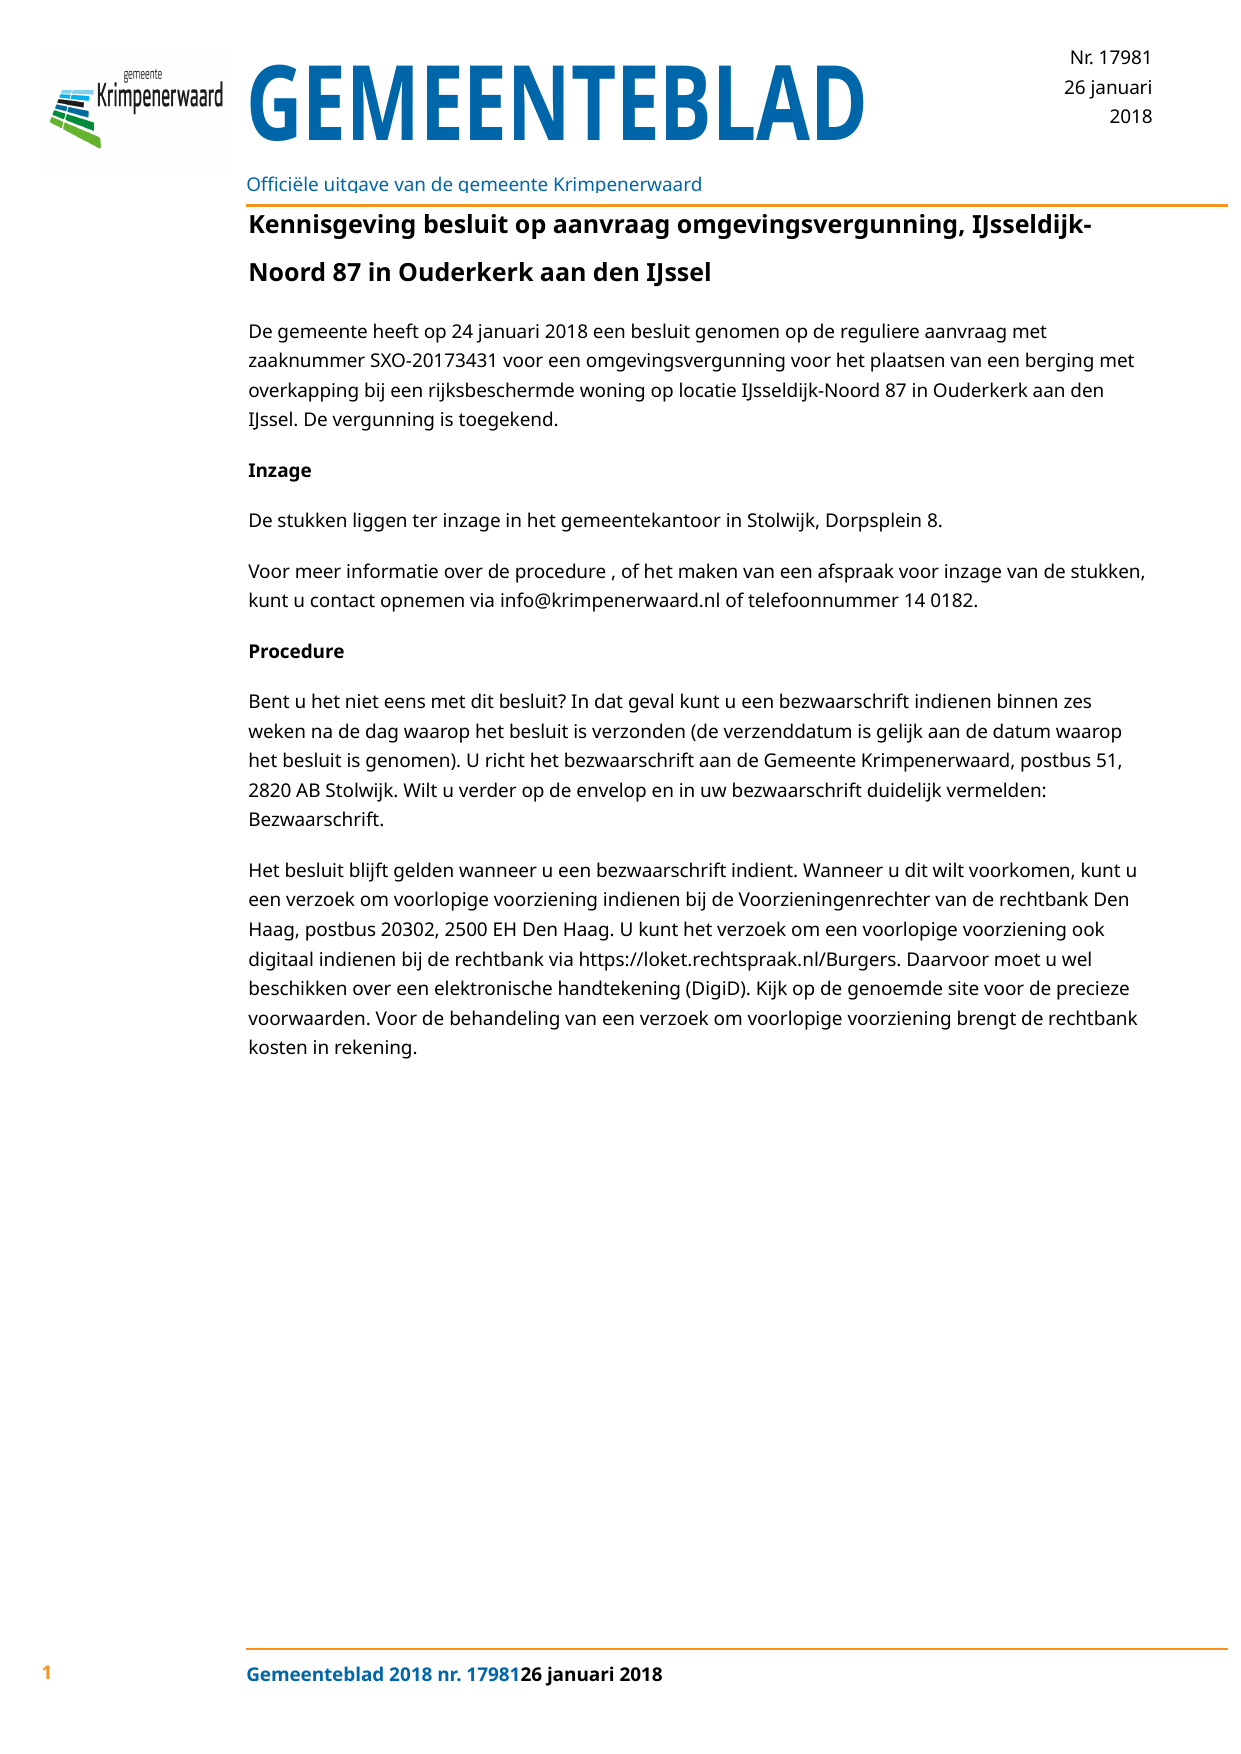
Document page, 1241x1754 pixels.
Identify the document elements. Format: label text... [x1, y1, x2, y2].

text De gemeente heeft op 24 januari 2018 een besluit genomen op de reguliere aanvraag met zaaknummer SXO-20173431 voor een omgevingsvergunning voor het plaatsen van een berging met overkapping bij een rijksbeschermde woning op locatie IJsseldijk-Noord 87 in Ouderkerk aan den IJssel. De vergunning is toegekend. [248, 318, 1152, 432]
text De stukken liggen ter inzage in het gemeentekantoor in Stolwijk, Dorpsplein 8. [248, 507, 1152, 533]
text Voor meer informatie over de procedure , of het maken van een afspraak voor inzage van de stukken, kunt u contact opnemen via info@krimpenerwaard.nl of telefoonnummer 14 0182. [248, 558, 1152, 613]
text Procedure [248, 638, 1152, 664]
text Het besluit blijft gelden wanneer u een bezwaarschrift indient. Wanneer u dit wilt voorkomen, kunt u een verzoek om voorlopige voorziening indienen bij de Voorzieningenrechter van de rechtbank Den Haag, postbus 20302, 2500 EH Den Haag. U kunt het verzoek om een voorlopige voorziening ook digitaal indienen bij de rechtbank via https://loket.rechtspraak.nl/Burgers. Daarvoor moet u wel beschikken over een elektronische handtekening (DigiD). Kijk op de genoemde site voor de precieze voorwaarden. Voor de behandeling van een verzoek om voorlopige voorziening brengt de rechtbank kosten in rekening. [248, 857, 1152, 1060]
text Kennisgeving besluit op aanvraag omgevingsvergunning, IJsseldijk-Noord 87 in Ouderkerk aan den IJssel [248, 207, 1152, 288]
text Bent u het niet eens met dit besluit? In dat geval kunt u een bezwaarschrift indienen binnen zes weken na de dag waarop het besluit is verzonden (de verzenddatum is gelijk aan de datum waarop het besluit is genomen). U richt het bezwaarschrift aan de Gemeente Krimpenerwaard, postbus 51, 2820 AB Stolwijk. Wilt u verder op de envelop en in uw bezwaarschrift duidelijk vermelden: Bezwaarschrift. [248, 688, 1152, 832]
text Inzage [248, 457, 1152, 483]
picture [41, 47, 231, 172]
